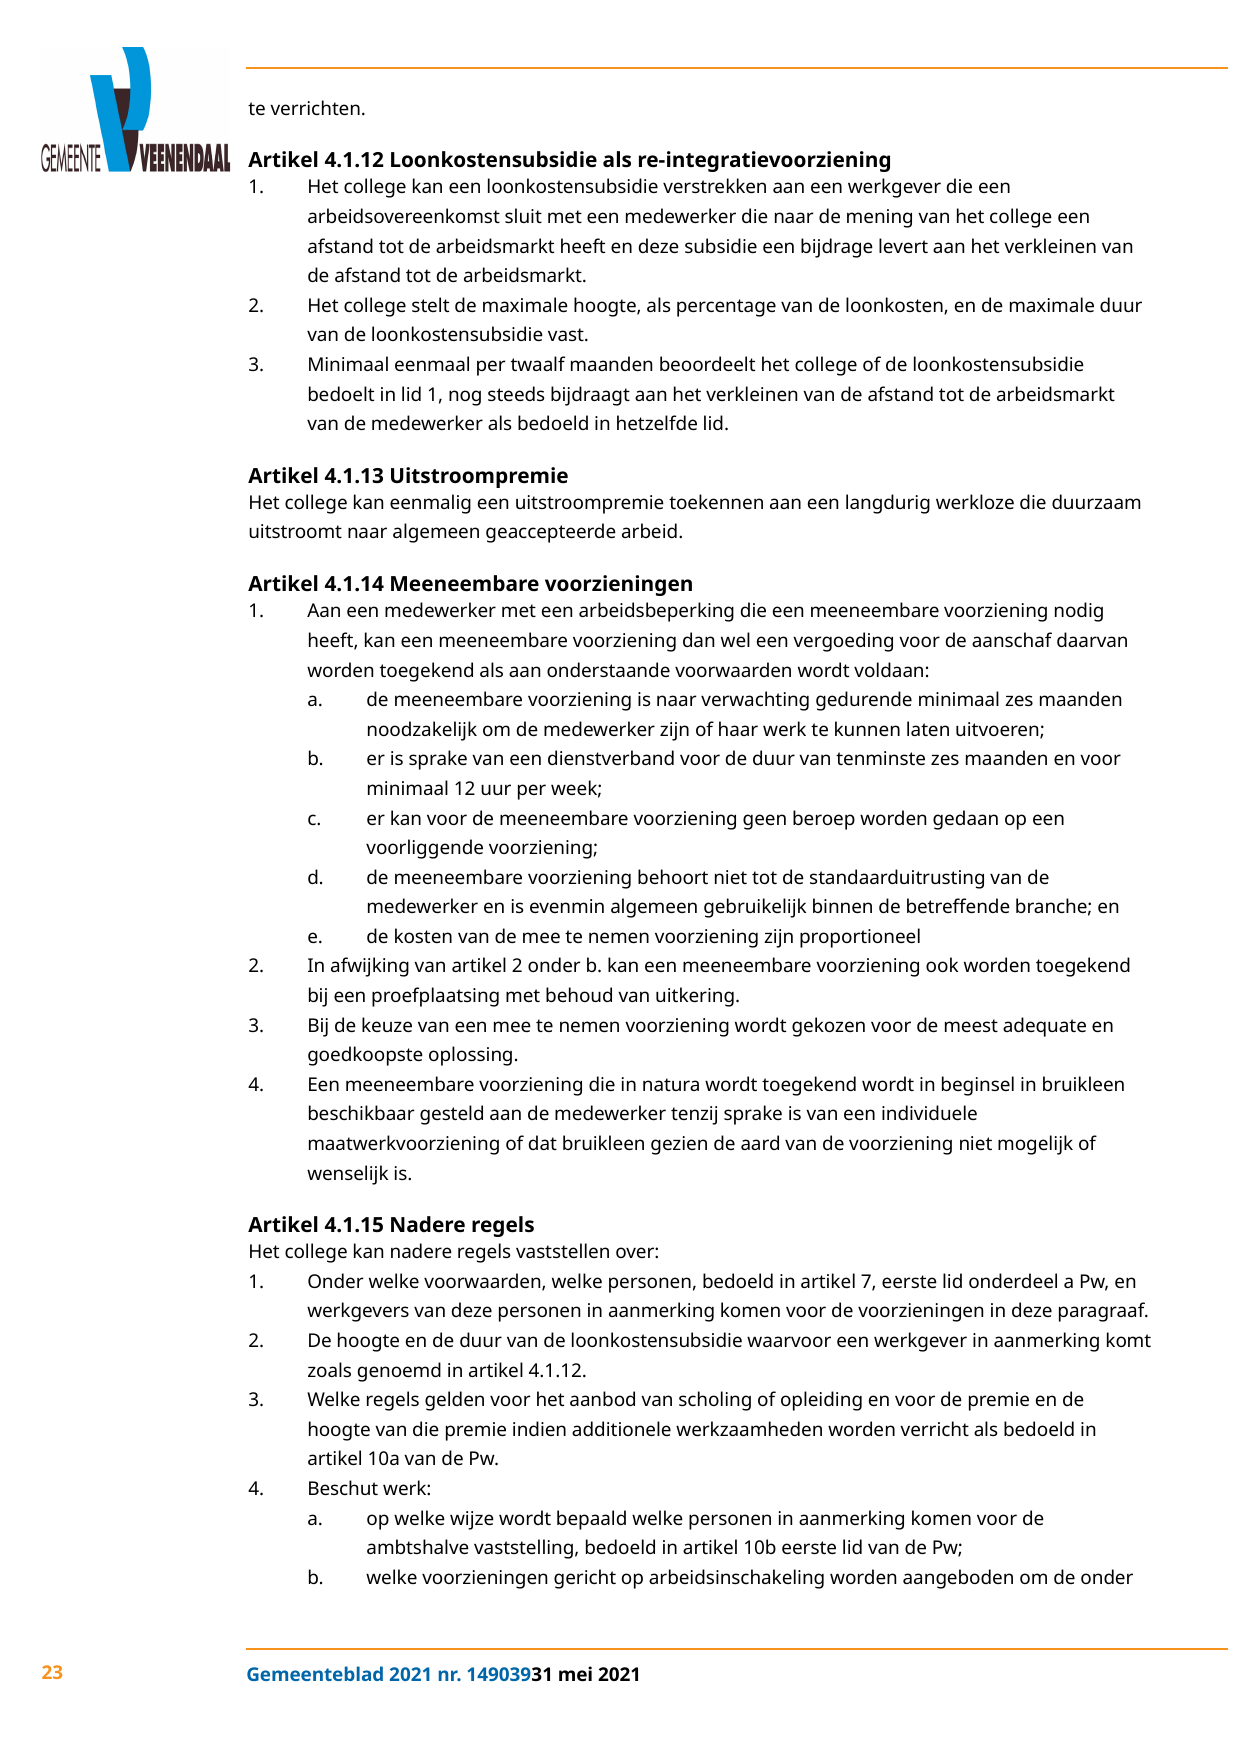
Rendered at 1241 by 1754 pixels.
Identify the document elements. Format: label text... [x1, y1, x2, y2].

text Artikel 4.1.15 Nadere regels [248, 1210, 1152, 1238]
list Aan een medewerker met een arbeidsbeperking die een meeneembare voorziening nodig heeft, kan een meeneembare voorziening dan wel een vergoeding voor de aanschaf daarvan worden toegekend als aan onderstaande voorwaarden wordt voldaan: [248, 598, 1152, 682]
list Beschut werk: [248, 1475, 1152, 1501]
list Het college stelt de maximale hoogte, als percentage van de loonkosten, en de maximale duur van de loonkostensubsidie vast. [248, 292, 1152, 347]
text Artikel 4.1.12 Loonkostensubsidie als re-integratievoorziening [248, 145, 1152, 174]
text Artikel 4.1.14 Meeneembare voorzieningen [248, 569, 1152, 598]
list de meeneembare voorziening behoort niet tot de standaarduitrusting van de medewerker en is evenmin algemeen gebruikelijk binnen de betreffende branche; en [307, 864, 1152, 919]
picture [41, 47, 130, 172]
list er is sprake van een dienstverband voor de duur van tenminste zes maanden en voor minimaal 12 uur per week; [307, 746, 1152, 801]
list Welke regels gelden voor het aanbod van scholing of opleiding en voor de premie en de hoogte van die premie indien additionele werkzaamheden worden verricht als bedoeld in artikel 10a van de Pw. [248, 1386, 1152, 1471]
text Het college kan nadere regels vaststellen over: [248, 1238, 1152, 1264]
text te verrichten. [248, 95, 1152, 121]
list Het college kan een loonkostensubsidie verstrekken aan een werkgever die een arbeidsovereenkomst sluit met een medewerker die naar de mening van het college een afstand tot de arbeidsmarkt heeft en deze subsidie een bijdrage levert aan het verkleinen van de afstand tot de arbeidsmarkt. [248, 174, 1152, 288]
list Een meeneembare voorziening die in natura wordt toegekend wordt in beginsel in bruikleen beschikbaar gesteld aan de medewerker tenzij sprake is van een individuele maatwerkvoorziening of dat bruikleen gezien de aard van de voorziening niet mogelijk of wenselijk is. [248, 1071, 1152, 1185]
list Onder welke voorwaarden, welke personen, bedoeld in artikel 7, eerste lid onderdeel a Pw, en werkgevers van deze personen in aanmerking komen voor de voorzieningen in deze paragraaf. [248, 1268, 1152, 1323]
list de meeneembare voorziening is naar verwachting gedurende minimaal zes maanden noodzakelijk om de medewerker zijn of haar werk te kunnen laten uitvoeren; [307, 686, 1152, 742]
picture [123, 47, 231, 172]
text Het college kan eenmalig een uitstroompremie toekennen aan een langdurig werkloze die duurzaam uitstroomt naar algemeen geaccepteerde arbeid. [248, 489, 1152, 544]
list op welke wijze wordt bepaald welke personen in aanmerking komen voor de ambtshalve vaststelling, bedoeld in artikel 10b eerste lid van de Pw; [307, 1505, 1152, 1560]
list Minimaal eenmaal per twaalf maanden beoordeelt het college of de loonkostensubsidie bedoelt in lid 1, nog steeds bijdraagt aan het verkleinen van de afstand tot de arbeidsmarkt van de medewerker als bedoeld in hetzelfde lid. [248, 351, 1152, 436]
list De hoogte en de duur van de loonkostensubsidie waarvoor een werkgever in aanmerking komt zoals genoemd in artikel 4.1.12. [248, 1327, 1152, 1383]
list welke voorzieningen gericht op arbeidsinschakeling worden aangeboden om de onder [307, 1564, 1152, 1590]
list Bij de keuze van een mee te nemen voorziening wordt gekozen voor de meest adequate en goedkoopste oplossing. [248, 1012, 1152, 1067]
list er kan voor de meeneembare voorziening geen beroep worden gedaan op een voorliggende voorziening; [307, 805, 1152, 860]
list In afwijking van artikel 2 onder b. kan een meeneembare voorziening ook worden toegekend bij een proefplaatsing met behoud van uitkering. [248, 953, 1152, 1008]
list de kosten van de mee te nemen voorziening zijn proportioneel [307, 923, 1152, 949]
text Artikel 4.1.13 Uitstroompremie [248, 461, 1152, 489]
